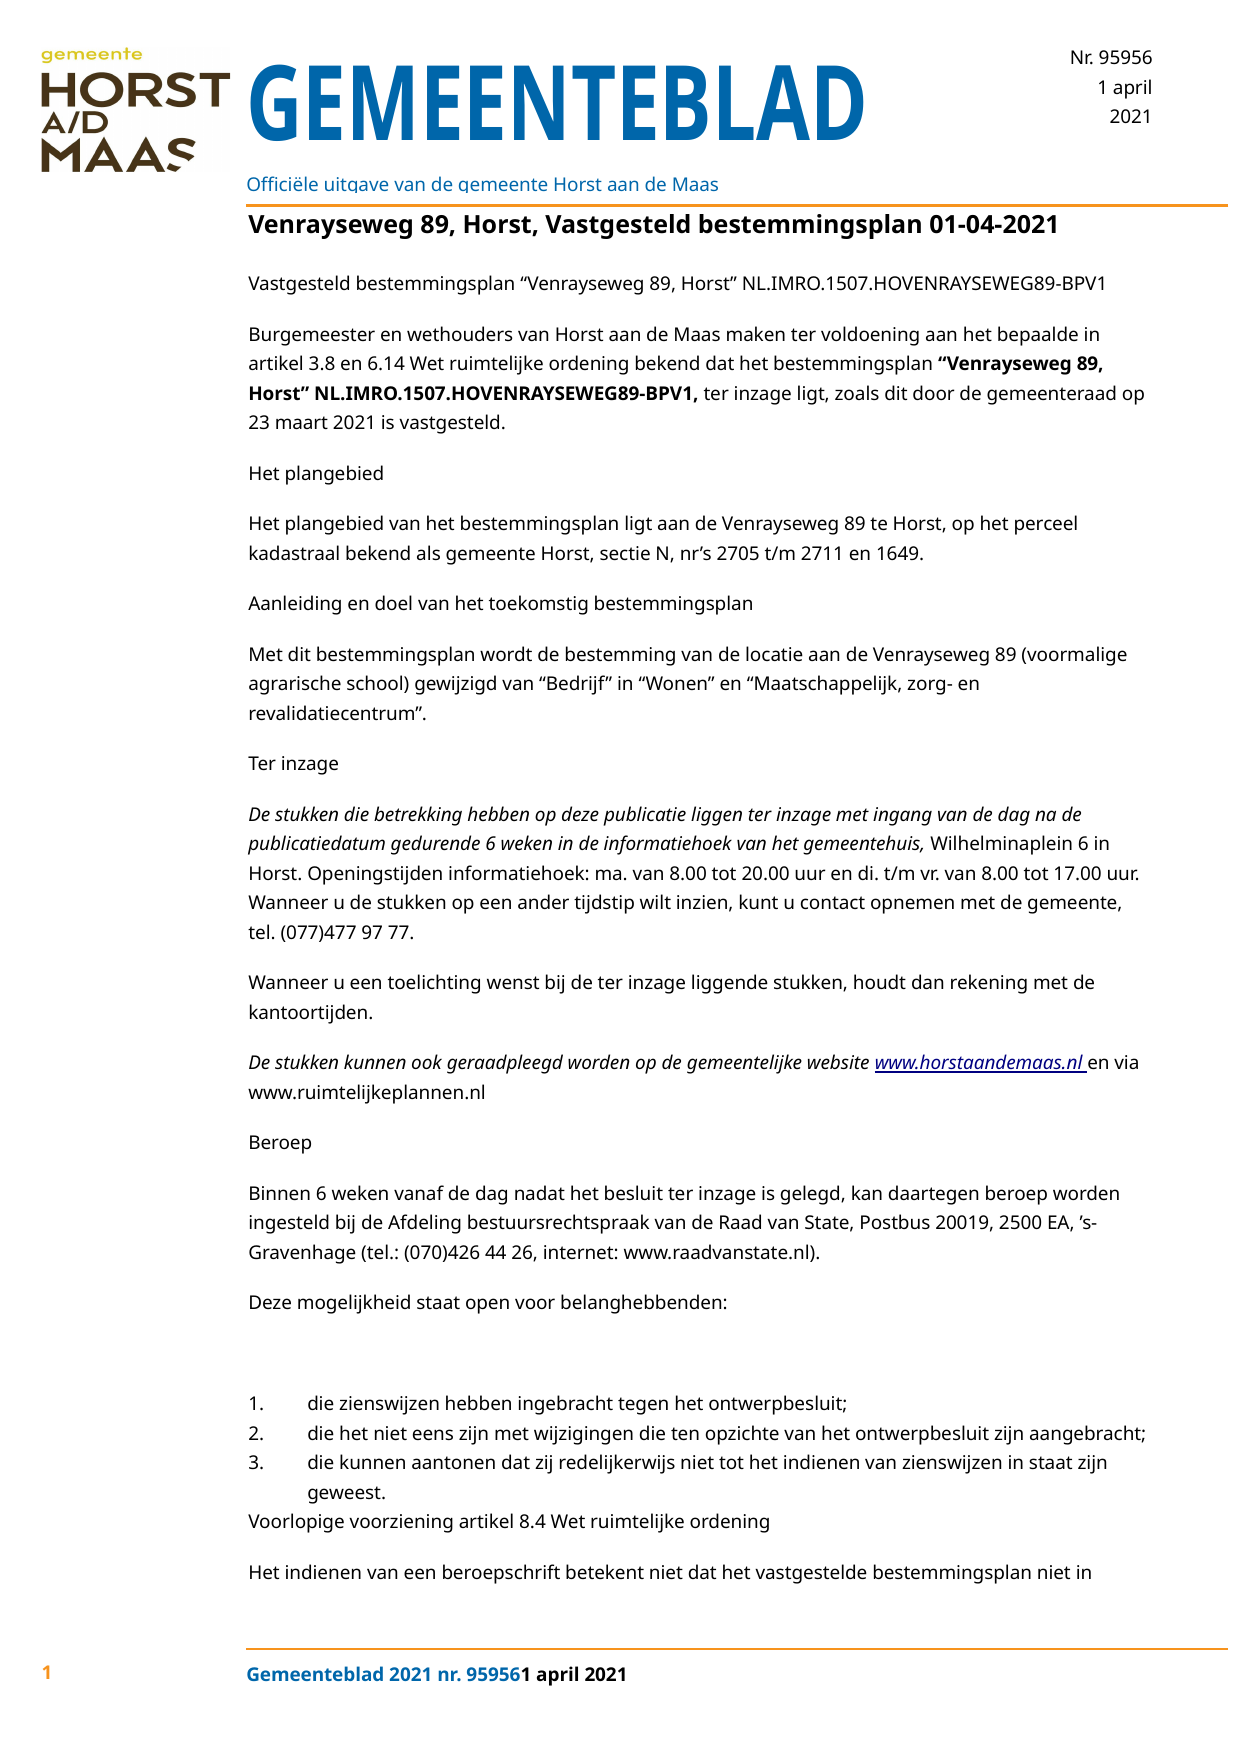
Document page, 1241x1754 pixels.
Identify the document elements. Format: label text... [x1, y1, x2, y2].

text Het plangebied van het bestemmingsplan ligt aan de Venrayseweg 89 te Horst, op het perceel kadastraal bekend als gemeente Horst, sectie N, nr’s 2705 t/m 2711 en 1649. [248, 510, 1152, 566]
text Het plangebied [248, 460, 1152, 486]
list die het niet eens zijn met wijzigingen die ten opzichte van het ontwerpbesluit zijn aangebracht; [248, 1420, 1152, 1446]
text Binnen 6 weken vanaf de dag nadat het besluit ter inzage is gelegd, kan daartegen beroep worden ingesteld bij de Afdeling bestuursrechtspraak van de Raad van State, Postbus 20019, 2500 EA, ’s-Gravenhage (tel.: (070)426 44 26, internet: www.raadvanstate.nl). [248, 1180, 1152, 1265]
text Ter inzage [248, 750, 1152, 776]
text Met dit bestemmingsplan wordt de bestemming van de locatie aan de Venrayseweg 89 (voormalige agrarische school) gewijzigd van “Bedrijf” in “Wonen” en “Maatschappelijk, zorg- en revalidatiecentrum”. [248, 641, 1152, 726]
list die kunnen aantonen dat zij redelijkerwijs niet tot het indienen van zienswijzen in staat zijn geweest. [248, 1449, 1152, 1505]
picture [41, 47, 231, 172]
text Beroep [248, 1129, 1152, 1155]
text Burgemeester en wethouders van Horst aan de Maas maken ter voldoening aan het bepaalde in artikel 3.8 en 6.14 Wet ruimtelijke ordening bekend dat het bestemmingsplan “Venrayseweg 89, Horst” NL.IMRO.1507.HOVENRAYSEWEG89-BPV1, ter inzage ligt, zoals dit door de gemeenteraad op 23 maart 2021 is vastgesteld. [248, 321, 1152, 435]
text Vastgesteld bestemmingsplan “Venrayseweg 89, Horst” NL.IMRO.1507.HOVENRAYSEWEG89-BPV1 [248, 270, 1152, 296]
text Aanleiding en doel van het toekomstig bestemmingsplan [248, 590, 1152, 616]
text De stukken kunnen ook geraadpleegd worden op de gemeentelijke website www.horstaandemaas.nl en via www.ruimtelijkeplannen.nl [248, 1049, 1152, 1105]
text Deze mogelijkheid staat open voor belanghebbenden: [248, 1289, 1152, 1315]
text Voorlopige voorziening artikel 8.4 Wet ruimtelijke ordening [248, 1509, 1152, 1534]
text Venrayseweg 89, Horst, Vastgesteld bestemmingsplan 01-04-2021 [248, 207, 1152, 241]
text Wanneer u een toelichting wenst bij de ter inzage liggende stukken, houdt dan rekening met de kantoortijden. [248, 969, 1152, 1025]
text Het indienen van een beroepschrift betekent niet dat het vastgestelde bestemmingsplan niet in [248, 1559, 1152, 1585]
text De stukken die betrekking hebben op deze publicatie liggen ter inzage met ingang van de dag na de publicatiedatum gedurende 6 weken in de informatiehoek van het gemeentehuis, Wilhelminaplein 6 in Horst. Openingstijden informatiehoek: ma. van 8.00 tot 20.00 uur en di. t/m vr. van 8.00 tot 17.00 uur. Wanneer u de stukken op een ander tijdstip wilt inzien, kunt u contact opnemen met de gemeente, tel. (077)477 97 77. [248, 801, 1152, 945]
list die zienswijzen hebben ingebracht tegen het ontwerpbesluit; [248, 1390, 1152, 1416]
